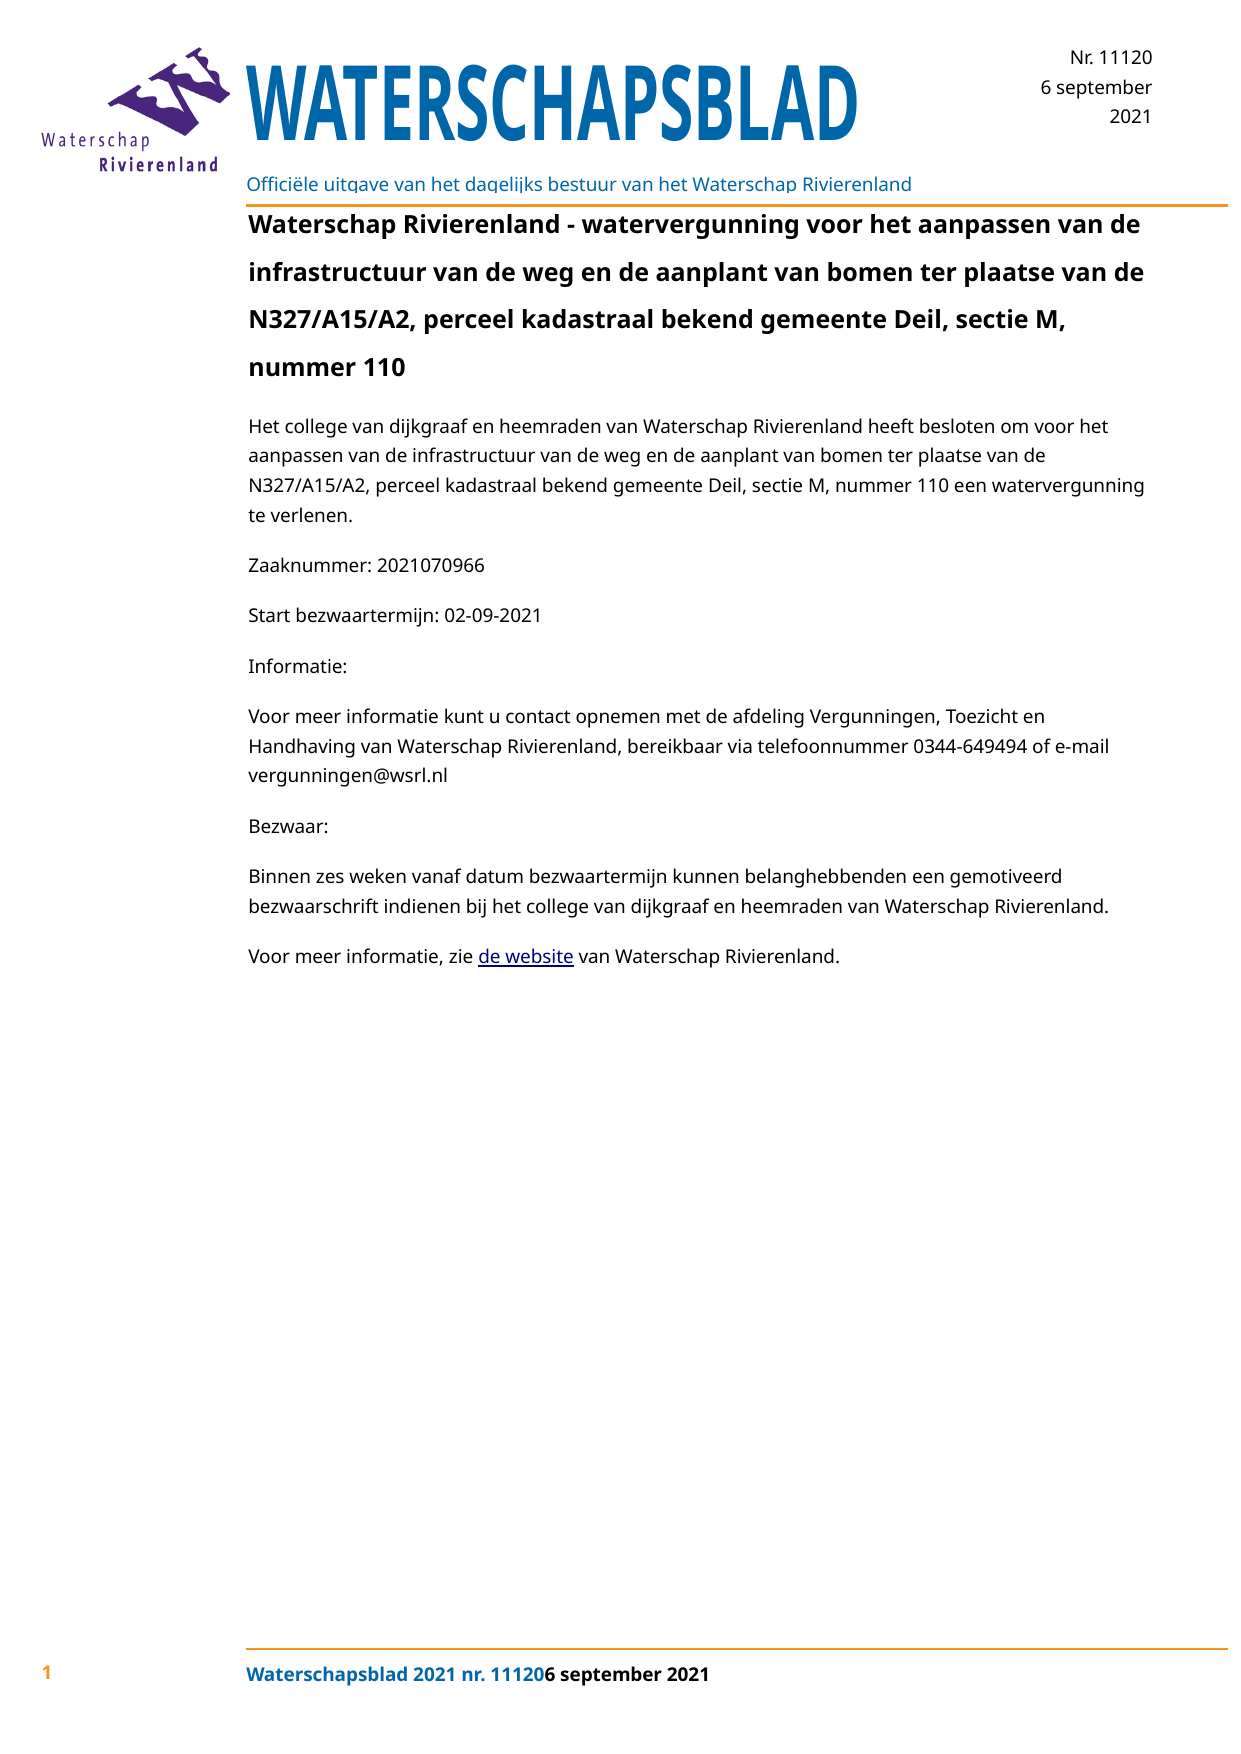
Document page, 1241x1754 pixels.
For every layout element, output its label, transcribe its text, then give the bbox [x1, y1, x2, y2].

text Bezwaar: [248, 813, 1152, 839]
picture [41, 47, 231, 172]
text Informatie: [248, 653, 1152, 679]
text Het college van dijkgraaf en heemraden van Waterschap Rivierenland heeft besloten om voor het aanpassen van de infrastructuur van de weg en de aanplant van bomen ter plaatse van de N327/A15/A2, perceel kadastraal bekend gemeente Deil, sectie M, nummer 110 een watervergunning te verlenen. [248, 413, 1152, 528]
text Zaaknummer: 2021070966 [248, 552, 1152, 578]
text Binnen zes weken vanaf datum bezwaartermijn kunnen belanghebbenden een gemotiveerd bezwaarschrift indienen bij het college van dijkgraaf en heemraden van Waterschap Rivierenland. [248, 863, 1152, 919]
text Waterschap Rivierenland - watervergunning voor het aanpassen van de infrastructuur van de weg en de aanplant van bomen ter plaatse van de N327/A15/A2, perceel kadastraal bekend gemeente Deil, sectie M, nummer 110 [248, 207, 1152, 384]
text Start bezwaartermijn: 02-09-2021 [248, 603, 1152, 628]
text Voor meer informatie, zie de website van Waterschap Rivierenland. [248, 943, 1152, 969]
text Voor meer informatie kunt u contact opnemen met de afdeling Vergunningen, Toezicht en Handhaving van Waterschap Rivierenland, bereikbaar via telefoonnummer 0344-649494 of e-mail vergunningen@wsrl.nl [248, 703, 1152, 788]
